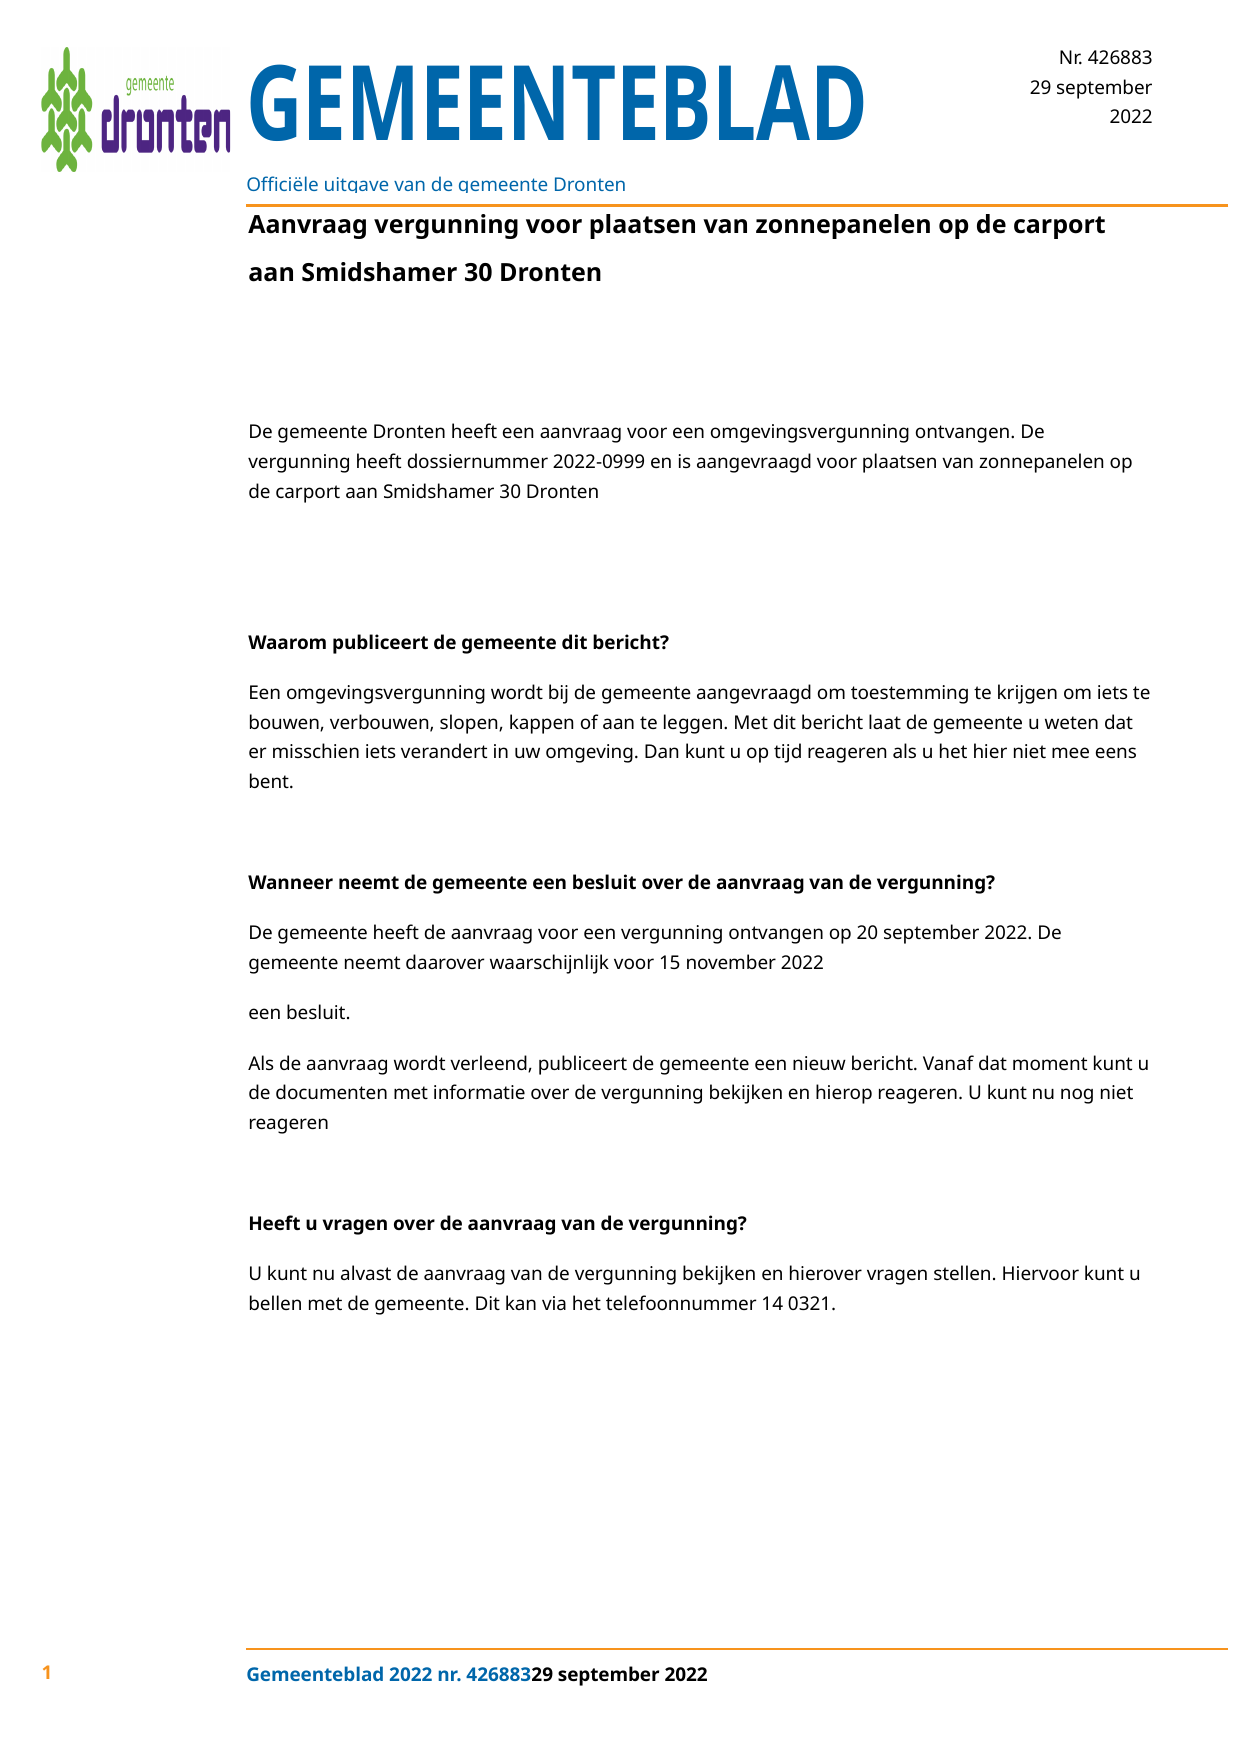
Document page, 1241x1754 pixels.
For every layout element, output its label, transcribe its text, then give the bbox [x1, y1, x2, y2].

text U kunt nu alvast de aanvraag van de vergunning bekijken en hierover vragen stellen. Hiervoor kunt u bellen met de gemeente. Dit kan via het telefoonnummer 14 0321. [248, 1260, 1152, 1316]
text De gemeente heeft de aanvraag voor een vergunning ontvangen op 20 september 2022. De gemeente neemt daarover waarschijnlijk voor 15 november 2022 [248, 919, 1152, 975]
text De gemeente Dronten heeft een aanvraag voor een omgevingsvergunning ontvangen. De vergunning heeft dossiernummer 2022-0999 en is aangevraagd voor plaatsen van zonnepanelen op de carport aan Smidshamer 30 Dronten [248, 419, 1152, 504]
text een besluit. [248, 999, 1152, 1025]
text Wanneer neemt de gemeente een besluit over de aanvraag van de vergunning? [248, 869, 1152, 895]
text Waarom publiceert de gemeente dit bericht? [248, 629, 1152, 655]
text Heeft u vragen over de aanvraag van de vergunning? [248, 1210, 1152, 1236]
text Aanvraag vergunning voor plaatsen van zonnepanelen op de carport aan Smidshamer 30 Dronten [248, 207, 1152, 288]
text Als de aanvraag wordt verleend, publiceert de gemeente een nieuw bericht. Vanaf dat moment kunt u de documenten met informatie over de vergunning bekijken en hierop reageren. U kunt nu nog niet reageren [248, 1050, 1152, 1135]
text Een omgevingsvergunning wordt bij de gemeente aangevraagd om toestemming te krijgen om iets te bouwen, verbouwen, slopen, kappen of aan te leggen. Met dit bericht laat de gemeente u weten dat er misschien iets verandert in uw omgeving. Dan kunt u op tijd reageren als u het hier niet mee eens bent. [248, 679, 1152, 794]
picture [41, 47, 231, 172]
